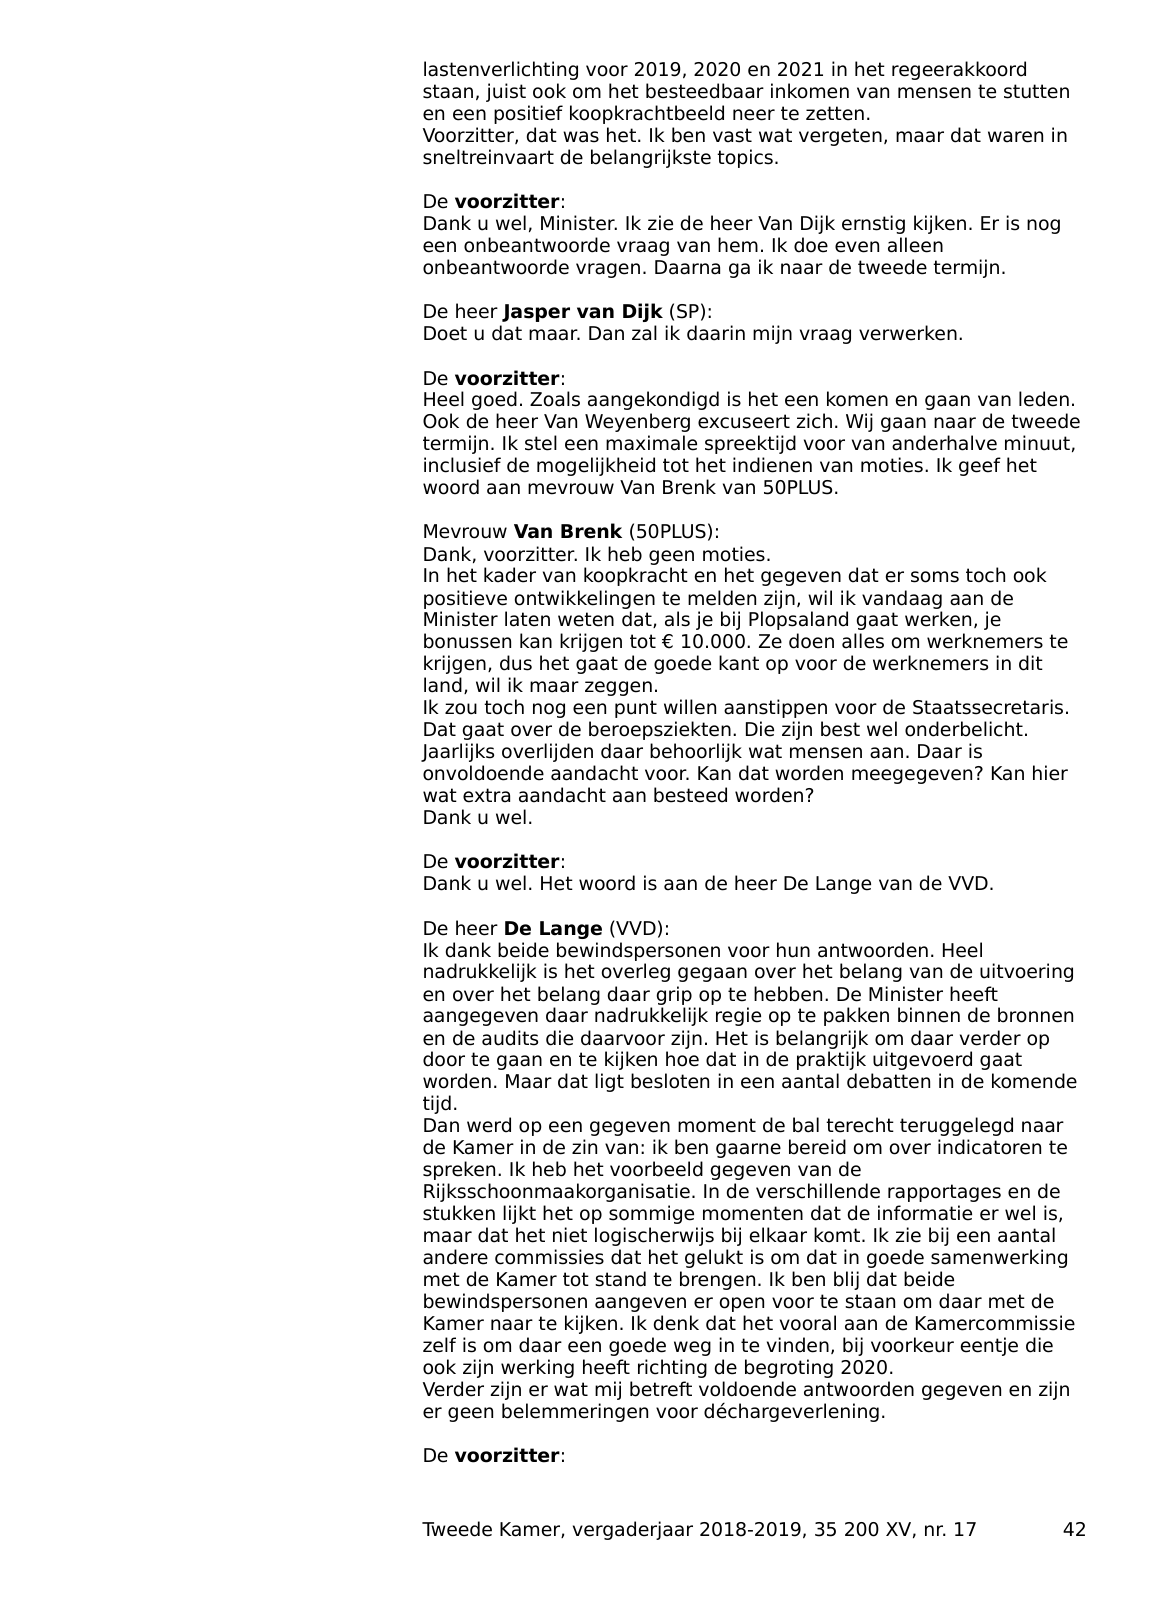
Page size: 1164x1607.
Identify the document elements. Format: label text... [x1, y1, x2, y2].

text Dank u wel. Het woord is aan de heer De Lange van de VVD. [422, 873, 1087, 895]
text Dank, voorzitter. Ik heb geen moties. [422, 543, 1087, 565]
text lastenverlichting voor 2019, 2020 en 2021 in het regeerakkoord staan, juist ook om het besteedbaar inkomen van mensen te stutten en een positief koopkrachtbeeld neer te zetten. [422, 59, 1087, 125]
text Ik dank beide bewindspersonen voor hun antwoorden. Heel nadrukkelijk is het overleg gegaan over het belang van de uitvoering en over het belang daar grip op te hebben. De Minister heeft aangegeven daar nadrukkelijk regie op te pakken binnen de bronnen en de audits die daarvoor zijn. Het is belangrijk om daar verder op door te gaan en te kijken hoe dat in de praktijk uitgevoerd gaat worden. Maar dat ligt besloten in een aantal debatten in de komende tijd. [422, 939, 1087, 1115]
text Verder zijn er wat mij betreft voldoende antwoorden gegeven en zijn er geen belemmeringen voor déchargeverlening. [422, 1379, 1087, 1423]
text Mevrouw Van Brenk (50PLUS): [422, 521, 1087, 543]
text Voorzitter, dat was het. Ik ben vast wat vergeten, maar dat waren in sneltreinvaart de belangrijkste topics. [422, 125, 1087, 169]
text De voorzitter: [422, 191, 1087, 213]
text De voorzitter: [422, 367, 1087, 389]
text De voorzitter: [422, 851, 1087, 873]
text In het kader van koopkracht en het gegeven dat er soms toch ook positieve ontwikkelingen te melden zijn, wil ik vandaag aan de Minister laten weten dat, als je bij Plopsaland gaat werken, je bonussen kan krijgen tot € 10.000. Ze doen alles om werknemers te krijgen, dus het gaat de goede kant op voor de werknemers in dit land, wil ik maar zeggen. [422, 565, 1087, 697]
text De voorzitter: [422, 1445, 1087, 1467]
text Dank u wel, Minister. Ik zie de heer Van Dijk ernstig kijken. Er is nog een onbeantwoorde vraag van hem. Ik doe even alleen onbeantwoorde vragen. Daarna ga ik naar de tweede termijn. [422, 213, 1087, 279]
text De heer Jasper van Dijk (SP): [422, 301, 1087, 323]
text Dan werd op een gegeven moment de bal terecht teruggelegd naar de Kamer in de zin van: ik ben gaarne bereid om over indicatoren te spreken. Ik heb het voorbeeld gegeven van de Rijksschoonmaakorganisatie. In de verschillende rapportages en de stukken lijkt het op sommige momenten dat de informatie er wel is, maar dat het niet logischerwijs bij elkaar komt. Ik zie bij een aantal andere commissies dat het gelukt is om dat in goede samenwerking met de Kamer tot stand te brengen. Ik ben blij dat beide bewindspersonen aangeven er open voor te staan om daar met de Kamer naar te kijken. Ik denk dat het vooral aan de Kamercommissie zelf is om daar een goede weg in te vinden, bij voorkeur eentje die ook zijn werking heeft richting de begroting 2020. [422, 1115, 1087, 1379]
text De heer De Lange (VVD): [422, 917, 1087, 939]
text Heel goed. Zoals aangekondigd is het een komen en gaan van leden. Ook de heer Van Weyenberg excuseert zich. Wij gaan naar de tweede termijn. Ik stel een maximale spreektijd voor van anderhalve minuut, inclusief de mogelijkheid tot het indienen van moties. Ik geef het woord aan mevrouw Van Brenk van 50PLUS. [422, 389, 1087, 499]
text Dank u wel. [422, 807, 1087, 829]
text Ik zou toch nog een punt willen aanstippen voor de Staatssecretaris. Dat gaat over de beroepsziekten. Die zijn best wel onderbelicht. Jaarlijks overlijden daar behoorlijk wat mensen aan. Daar is onvoldoende aandacht voor. Kan dat worden meegegeven? Kan hier wat extra aandacht aan besteed worden? [422, 697, 1087, 807]
text Doet u dat maar. Dan zal ik daarin mijn vraag verwerken. [422, 323, 1087, 345]
